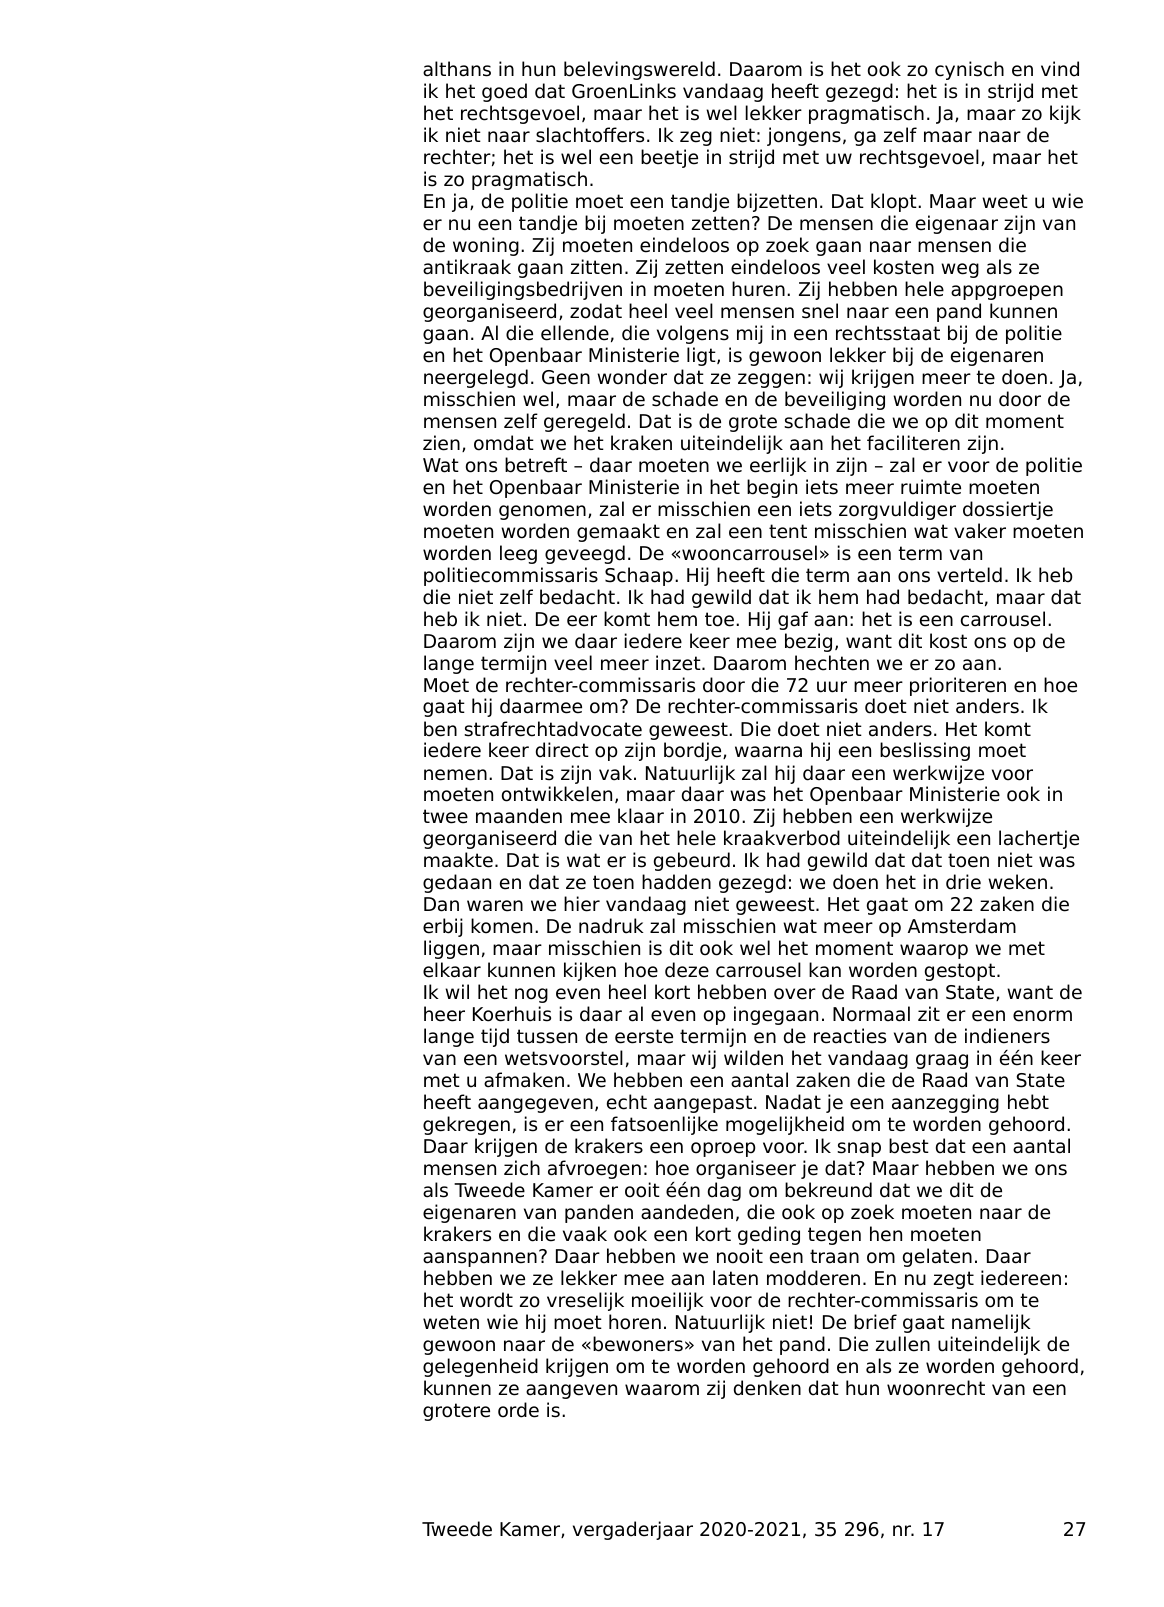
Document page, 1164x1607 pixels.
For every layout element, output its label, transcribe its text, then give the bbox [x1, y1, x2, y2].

text En ja, de politie moet een tandje bijzetten. Dat klopt. Maar weet u wie er nu een tandje bij moeten zetten? De mensen die eigenaar zijn van de woning. Zij moeten eindeloos op zoek gaan naar mensen die antikraak gaan zitten. Zij zetten eindeloos veel kosten weg als ze beveiligingsbedrijven in moeten huren. Zij hebben hele appgroepen georganiseerd, zodat heel veel mensen snel naar een pand kunnen gaan. Al die ellende, die volgens mij in een rechtsstaat bij de politie en het Openbaar Ministerie ligt, is gewoon lekker bij de eigenaren neergelegd. Geen wonder dat ze zeggen: wij krijgen meer te doen. Ja, misschien wel, maar de schade en de beveiliging worden nu door de mensen zelf geregeld. Dat is de grote schade die we op dit moment zien, omdat we het kraken uiteindelijk aan het faciliteren zijn. [422, 191, 1087, 455]
text Wat ons betreft – daar moeten we eerlijk in zijn – zal er voor de politie en het Openbaar Ministerie in het begin iets meer ruimte moeten worden genomen, zal er misschien een iets zorgvuldiger dossiertje moeten worden gemaakt en zal een tent misschien wat vaker moeten worden leeg geveegd. De «wooncarrousel» is een term van politiecommissaris Schaap. Hij heeft die term aan ons verteld. Ik heb die niet zelf bedacht. Ik had gewild dat ik hem had bedacht, maar dat heb ik niet. De eer komt hem toe. Hij gaf aan: het is een carrousel. Daarom zijn we daar iedere keer mee bezig, want dit kost ons op de lange termijn veel meer inzet. Daarom hechten we er zo aan. [422, 455, 1087, 674]
text althans in hun belevingswereld. Daarom is het ook zo cynisch en vind ik het goed dat GroenLinks vandaag heeft gezegd: het is in strijd met het rechtsgevoel, maar het is wel lekker pragmatisch. Ja, maar zo kijk ik niet naar slachtoffers. Ik zeg niet: jongens, ga zelf maar naar de rechter; het is wel een beetje in strijd met uw rechtsgevoel, maar het is zo pragmatisch. [422, 59, 1087, 191]
text Moet de rechter-commissaris door die 72 uur meer prioriteren en hoe gaat hij daarmee om? De rechter-commissaris doet niet anders. Ik ben strafrechtadvocate geweest. Die doet niet anders. Het komt iedere keer direct op zijn bordje, waarna hij een beslissing moet nemen. Dat is zijn vak. Natuurlijk zal hij daar een werkwijze voor moeten ontwikkelen, maar daar was het Openbaar Ministerie ook in twee maanden mee klaar in 2010. Zij hebben een werkwijze georganiseerd die van het hele kraakverbod uiteindelijk een lachertje maakte. Dat is wat er is gebeurd. Ik had gewild dat dat toen niet was gedaan en dat ze toen hadden gezegd: we doen het in drie weken. Dan waren we hier vandaag niet geweest. Het gaat om 22 zaken die erbij komen. De nadruk zal misschien wat meer op Amsterdam liggen, maar misschien is dit ook wel het moment waarop we met elkaar kunnen kijken hoe deze carrousel kan worden gestopt. [422, 674, 1087, 982]
text Ik wil het nog even heel kort hebben over de Raad van State, want de heer Koerhuis is daar al even op ingegaan. Normaal zit er een enorm lange tijd tussen de eerste termijn en de reacties van de indieners van een wetsvoorstel, maar wij wilden het vandaag graag in één keer met u afmaken. We hebben een aantal zaken die de Raad van State heeft aangegeven, echt aangepast. Nadat je een aanzegging hebt gekregen, is er een fatsoenlijke mogelijkheid om te worden gehoord. Daar krijgen de krakers een oproep voor. Ik snap best dat een aantal mensen zich afvroegen: hoe organiseer je dat? Maar hebben we ons als Tweede Kamer er ooit één dag om bekreund dat we dit de eigenaren van panden aandeden, die ook op zoek moeten naar de krakers en die vaak ook een kort geding tegen hen moeten aanspannen? Daar hebben we nooit een traan om gelaten. Daar hebben we ze lekker mee aan laten modderen. En nu zegt iedereen: het wordt zo vreselijk moeilijk voor de rechter-commissaris om te weten wie hij moet horen. Natuurlijk niet! De brief gaat namelijk gewoon naar de «bewoners» van het pand. Die zullen uiteindelijk de gelegenheid krijgen om te worden gehoord en als ze worden gehoord, kunnen ze aangeven waarom zij denken dat hun woonrecht van een grotere orde is. [422, 982, 1087, 1422]
